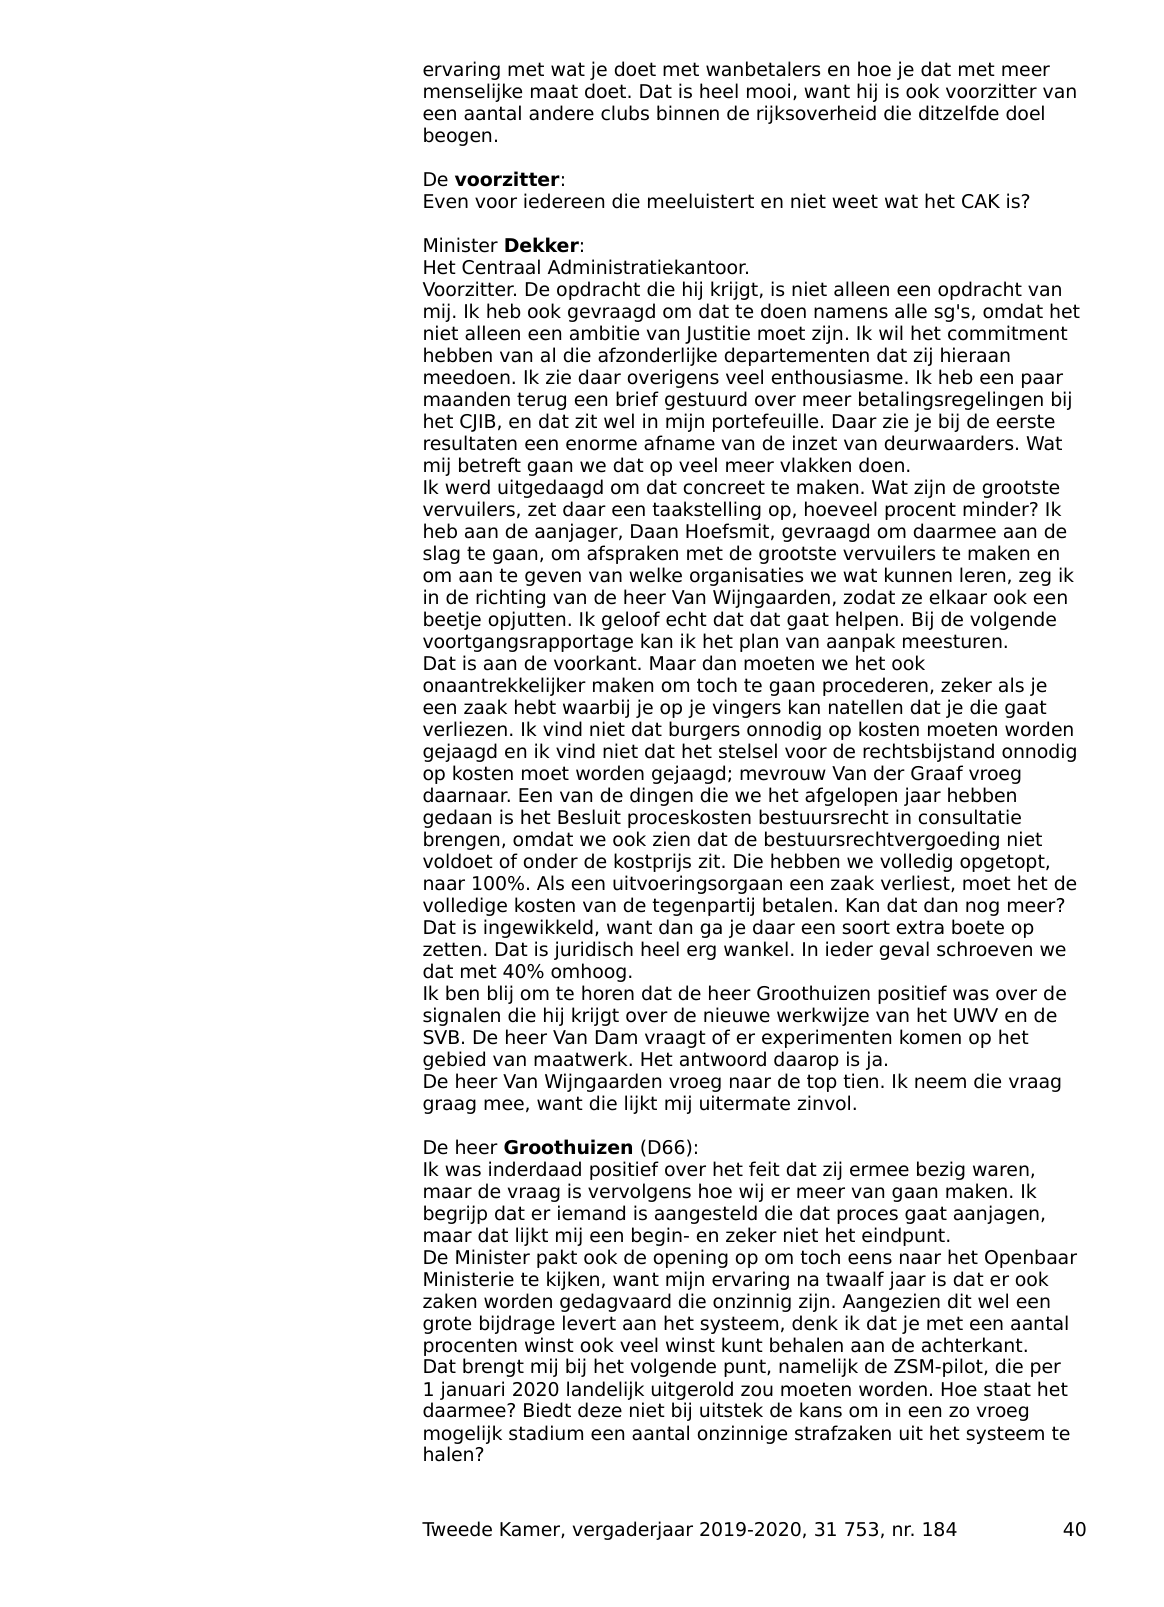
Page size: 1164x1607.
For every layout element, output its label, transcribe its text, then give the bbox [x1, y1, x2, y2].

text Even voor iedereen die meeluistert en niet weet wat het CAK is? [422, 191, 1087, 213]
text Dat is aan de voorkant. Maar dan moeten we het ook onaantrekkelijker maken om toch te gaan procederen, zeker als je een zaak hebt waarbij je op je vingers kan natellen dat je die gaat verliezen. Ik vind niet dat burgers onnodig op kosten moeten worden gejaagd en ik vind niet dat het stelsel voor de rechtsbijstand onnodig op kosten moet worden gejaagd; mevrouw Van der Graaf vroeg daarnaar. Een van de dingen die we het afgelopen jaar hebben gedaan is het Besluit proceskosten bestuursrecht in consultatie brengen, omdat we ook zien dat de bestuursrechtvergoeding niet voldoet of onder de kostprijs zit. Die hebben we volledig opgetopt, naar 100%. Als een uitvoeringsorgaan een zaak verliest, moet het de volledige kosten van de tegenpartij betalen. Kan dat dan nog meer? Dat is ingewikkeld, want dan ga je daar een soort extra boete op zetten. Dat is juridisch heel erg wankel. In ieder geval schroeven we dat met 40% omhoog. [422, 653, 1087, 983]
text De heer Van Wijngaarden vroeg naar de top tien. Ik neem die vraag graag mee, want die lijkt mij uitermate zinvol. [422, 1071, 1087, 1114]
text ervaring met wat je doet met wanbetalers en hoe je dat met meer menselijke maat doet. Dat is heel mooi, want hij is ook voorzitter van een aantal andere clubs binnen de rijksoverheid die ditzelfde doel beogen. [422, 59, 1087, 147]
text Ik werd uitgedaagd om dat concreet te maken. Wat zijn de grootste vervuilers, zet daar een taakstelling op, hoeveel procent minder? Ik heb aan de aanjager, Daan Hoefsmit, gevraagd om daarmee aan de slag te gaan, om afspraken met de grootste vervuilers te maken en om aan te geven van welke organisaties we wat kunnen leren, zeg ik in de richting van de heer Van Wijngaarden, zodat ze elkaar ook een beetje opjutten. Ik geloof echt dat dat gaat helpen. Bij de volgende voortgangsrapportage kan ik het plan van aanpak meesturen. [422, 477, 1087, 653]
text De Minister pakt ook de opening op om toch eens naar het Openbaar Ministerie te kijken, want mijn ervaring na twaalf jaar is dat er ook zaken worden gedagvaard die onzinnig zijn. Aangezien dit wel een grote bijdrage levert aan het systeem, denk ik dat je met een aantal procenten winst ook veel winst kunt behalen aan de achterkant. [422, 1247, 1087, 1356]
text Minister Dekker: [422, 235, 1087, 257]
text Het Centraal Administratiekantoor. [422, 257, 1087, 279]
text Voorzitter. De opdracht die hij krijgt, is niet alleen een opdracht van mij. Ik heb ook gevraagd om dat te doen namens alle sg's, omdat het niet alleen een ambitie van Justitie moet zijn. Ik wil het commitment hebben van al die afzonderlijke departementen dat zij hieraan meedoen. Ik zie daar overigens veel enthousiasme. Ik heb een paar maanden terug een brief gestuurd over meer betalingsregelingen bij het CJIB, en dat zit wel in mijn portefeuille. Daar zie je bij de eerste resultaten een enorme afname van de inzet van deurwaarders. Wat mij betreft gaan we dat op veel meer vlakken doen. [422, 279, 1087, 477]
text Ik ben blij om te horen dat de heer Groothuizen positief was over de signalen die hij krijgt over de nieuwe werkwijze van het UWV en de SVB. De heer Van Dam vraagt of er experimenten komen op het gebied van maatwerk. Het antwoord daarop is ja. [422, 983, 1087, 1071]
text De heer Groothuizen (D66): [422, 1137, 1087, 1159]
text Ik was inderdaad positief over het feit dat zij ermee bezig waren, maar de vraag is vervolgens hoe wij er meer van gaan maken. Ik begrijp dat er iemand is aangesteld die dat proces gaat aanjagen, maar dat lijkt mij een begin- en zeker niet het eindpunt. [422, 1159, 1087, 1247]
text Dat brengt mij bij het volgende punt, namelijk de ZSM-pilot, die per 1 januari 2020 landelijk uitgerold zou moeten worden. Hoe staat het daarmee? Biedt deze niet bij uitstek de kans om in een zo vroeg mogelijk stadium een aantal onzinnige strafzaken uit het systeem te halen? [422, 1356, 1087, 1466]
text De voorzitter: [422, 169, 1087, 191]
